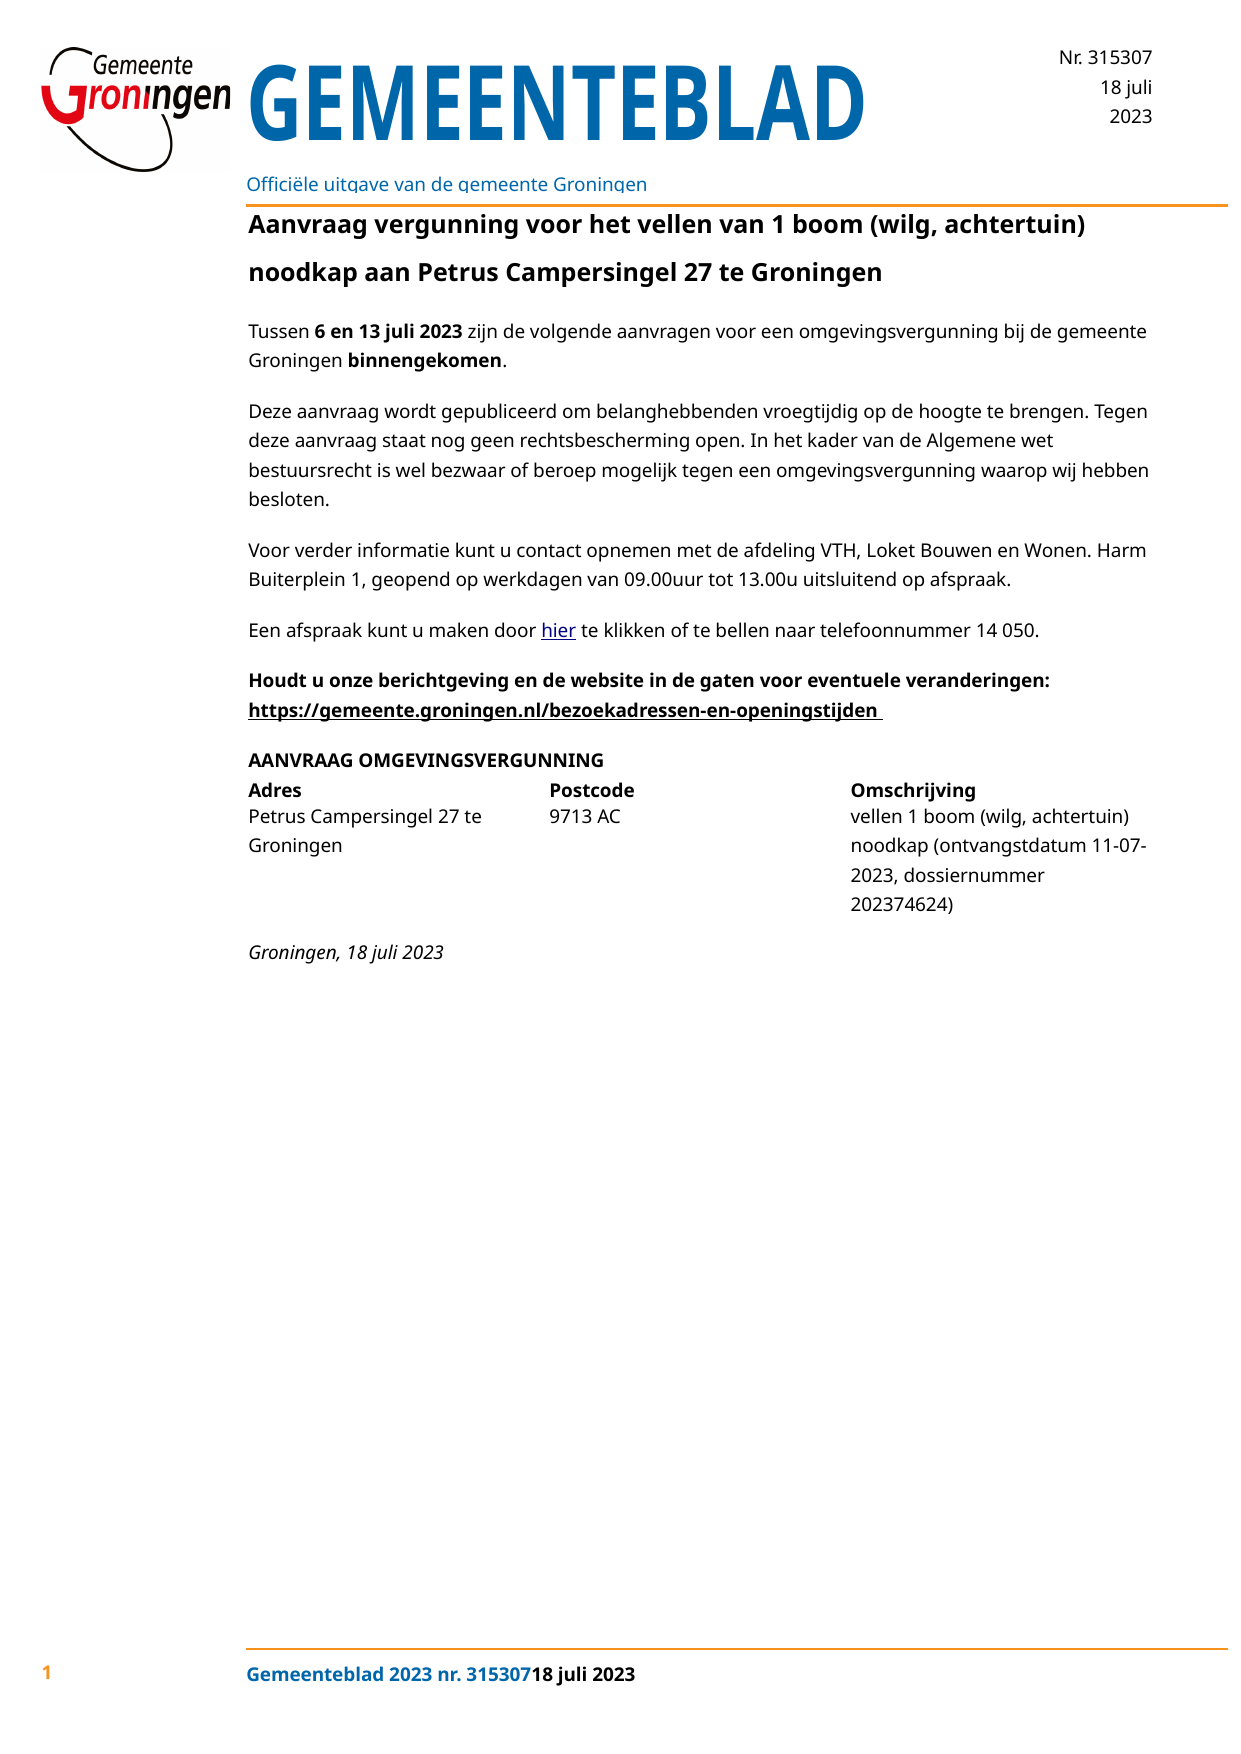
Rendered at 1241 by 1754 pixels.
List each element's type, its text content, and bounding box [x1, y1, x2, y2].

text Groningen, 18 juli 2023 [248, 939, 1152, 964]
text AANVRAAG OMGEVINGSVERGUNNING [248, 747, 1152, 773]
text Deze aanvraag wordt gepubliceerd om belanghebbenden vroegtijdig op de hoogte te brengen. Tegen deze aanvraag staat nog geen rechtsbescherming open. In het kader van de Algemene wet bestuursrecht is wel bezwaar of beroep mogelijk tegen een omgevingsvergunning waarop wij hebben besloten. [248, 398, 1152, 512]
table_header Adres [248, 777, 549, 803]
text Aanvraag vergunning voor het vellen van 1 boom (wilg, achtertuin) noodkap aan Petrus Campersingel 27 te Groningen [248, 207, 1152, 288]
text Houdt u onze berichtgeving en de website in de gaten voor eventuele veranderingen: https://gemeente.groningen.nl/bezoekadressen-en-openingstijden [248, 667, 1152, 723]
table_header Postcode [549, 777, 850, 803]
table_cell vellen 1 boom (wilg, achtertuin) noodkap (ontvangstdatum 11-07-2023, dossiernummer 202374624) [850, 803, 1152, 917]
picture [41, 47, 231, 172]
text Tussen 6 en 13 juli 2023 zijn de volgende aanvragen voor een omgevingsvergunning bij de gemeente Groningen binnengekomen. [248, 318, 1152, 373]
text Voor verder informatie kunt u contact opnemen met de afdeling VTH, Loket Bouwen en Wonen. Harm Buiterplein 1, geopend op werkdagen van 09.00uur tot 13.00u uitsluitend op afspraak. [248, 537, 1152, 592]
text Een afspraak kunt u maken door hier te klikken of te bellen naar telefoonnummer 14 050. [248, 617, 1152, 643]
table_header Omschrijving [850, 777, 1152, 803]
table_cell 9713 AC [549, 803, 850, 917]
table_cell Petrus Campersingel 27 te Groningen [248, 803, 549, 917]
